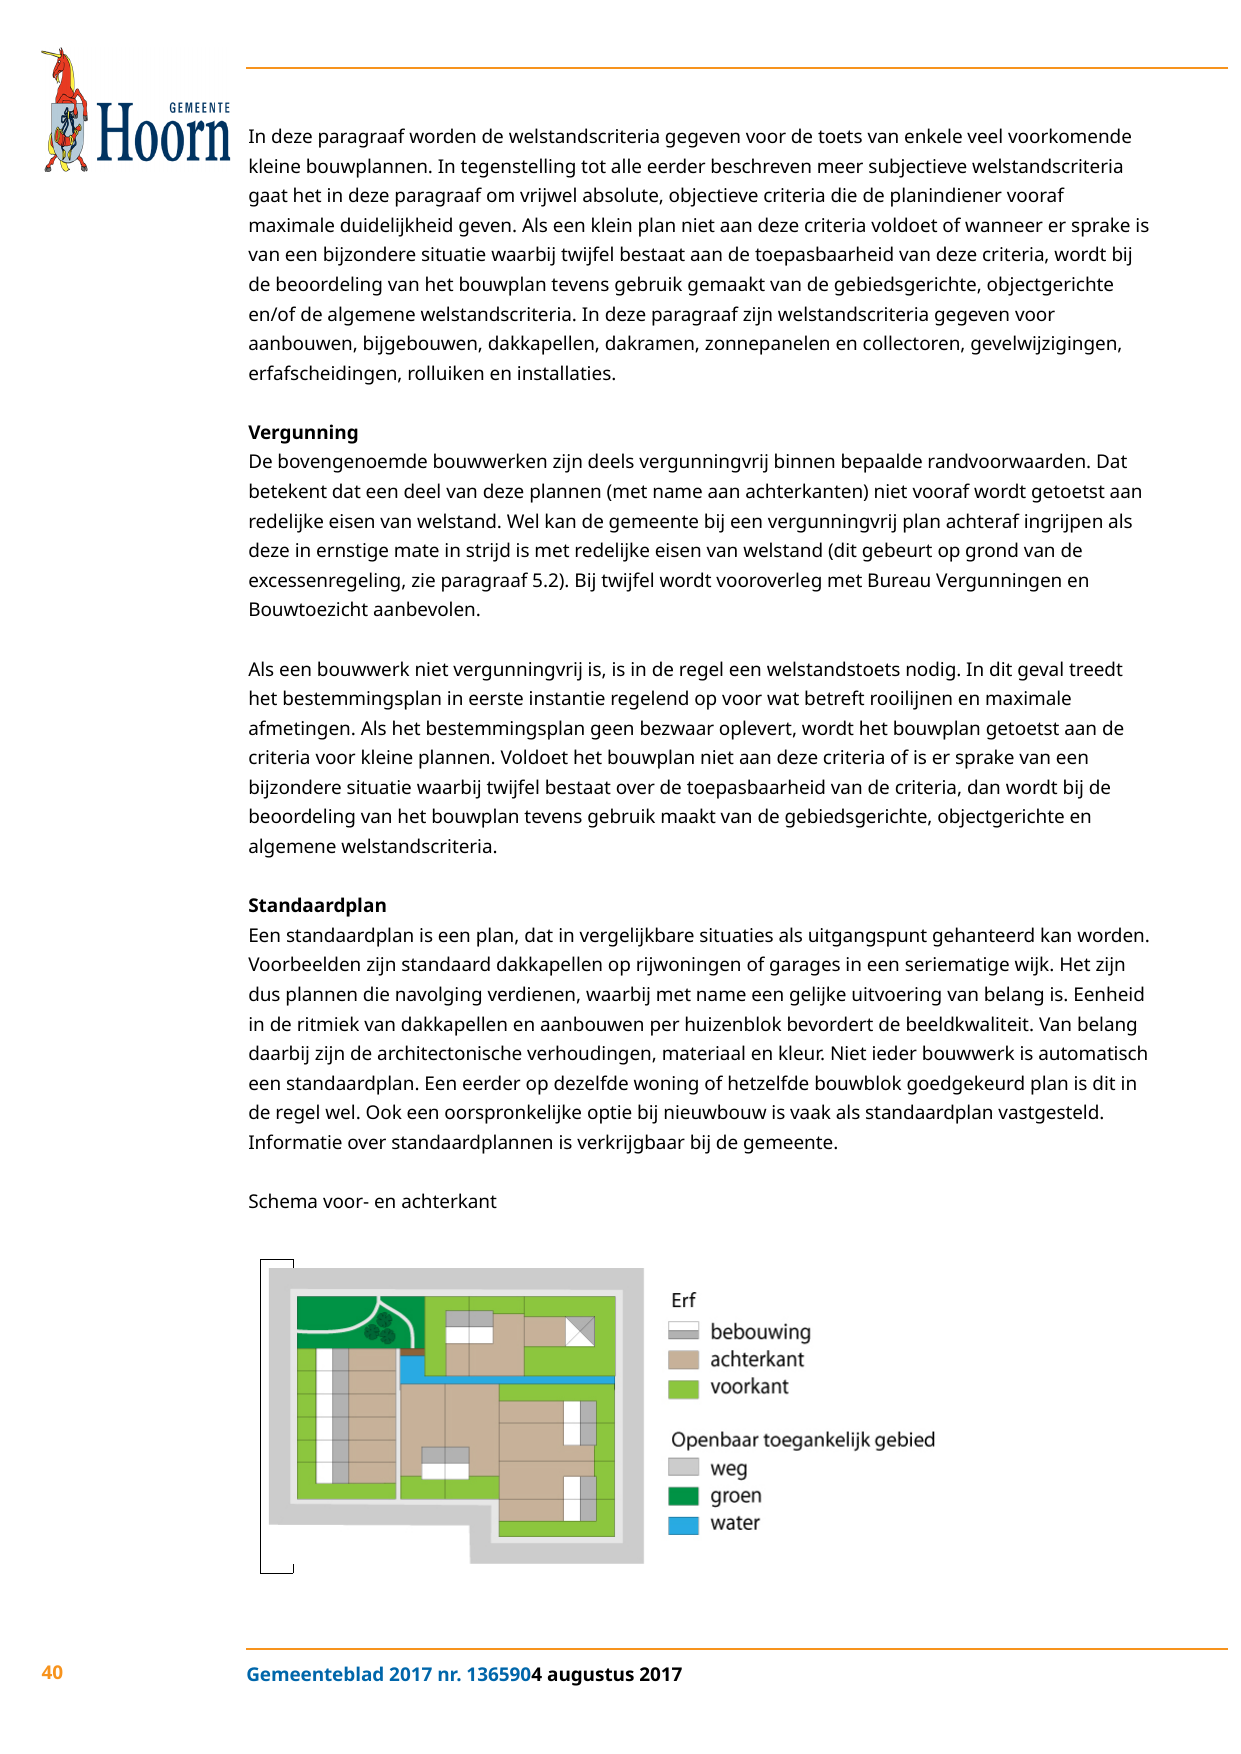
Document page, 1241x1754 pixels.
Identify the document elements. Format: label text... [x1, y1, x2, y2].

text In deze paragraaf worden de welstandscriteria gegeven voor de toets van enkele veel voorkomende kleine bouwplannen. In tegenstelling tot alle eerder beschreven meer subjectieve welstandscriteria gaat het in deze paragraaf om vrijwel absolute, objectieve criteria die de planindiener vooraf maximale duidelijkheid geven. Als een klein plan niet aan deze criteria voldoet of wanneer er sprake is van een bijzondere situatie waarbij twijfel bestaat aan de toepasbaarheid van deze criteria, wordt bij de beoordeling van het bouwplan tevens gebruik gemaakt van de gebiedsgerichte, objectgerichte en/of de algemene welstandscriteria. In deze paragraaf zijn welstandscriteria gegeven voor aanbouwen, bijgebouwen, dakkapellen, dakramen, zonnepanelen en collectoren, gevelwijzigingen, erfafscheidingen, rolluiken en installaties. [248, 123, 1152, 386]
picture [41, 47, 231, 172]
text Als een bouwwerk niet vergunningvrij is, is in de regel een welstandstoets nodig. In dit geval treedt het bestemmingsplan in eerste instantie regelend op voor wat betreft rooilijnen en maximale afmetingen. Als het bestemmingsplan geen bezwaar oplevert, wordt het bouwplan getoetst aan de criteria voor kleine plannen. Voldoet het bouwplan niet aan deze criteria of is er sprake van een bijzondere situatie waarbij twijfel bestaat over de toepasbaarheid van de criteria, dan wordt bij de beoordeling van het bouwplan tevens gebruik maakt van de gebiedsgerichte, objectgerichte en algemene welstandscriteria. [248, 656, 1152, 859]
text De bovengenoemde bouwwerken zijn deels vergunningvrij binnen bepaalde randvoorwaarden. Dat betekent dat een deel van deze plannen (met name aan achterkanten) niet vooraf wordt getoetst aan redelijke eisen van welstand. Wel kan de gemeente bij een vergunningvrij plan achteraf ingrijpen als deze in ernstige mate in strijd is met redelijke eisen van welstand (dit gebeurt op grond van de excessenregeling, zie paragraaf 5.2). Bij twijfel wordt vooroverleg met Bureau Vergunningen en Bouwtoezicht aanbevolen. [248, 449, 1152, 622]
text Vergunning [248, 419, 1152, 445]
text Een standaardplan is een plan, dat in vergelijkbare situaties als uitgangspunt gehanteerd kan worden. Voorbeelden zijn standaard dakkapellen op rijwoningen of garages in een seriematige wijk. Het zijn dus plannen die navolging verdienen, waarbij met name een gelijke uitvoering van belang is. Eenheid in de ritmiek van dakkapellen en aanbouwen per huizenblok bevordert de beeldkwaliteit. Van belang daarbij zijn de architectonische verhoudingen, materiaal en kleur. Niet ieder bouwwerk is automatisch een standaardplan. Een eerder op dezelfde woning of hetzelfde bouwblok goedgekeurd plan is dit in de regel wel. Ook een oorspronkelijke optie bij nieuwbouw is vaak als standaardplan vastgesteld. Informatie over standaardplannen is verkrijgbaar bij de gemeente. [248, 922, 1152, 1155]
picture [268, 1268, 935, 1564]
text Schema voor- en achterkant [248, 1188, 1152, 1214]
text Standaardplan [248, 892, 1152, 918]
